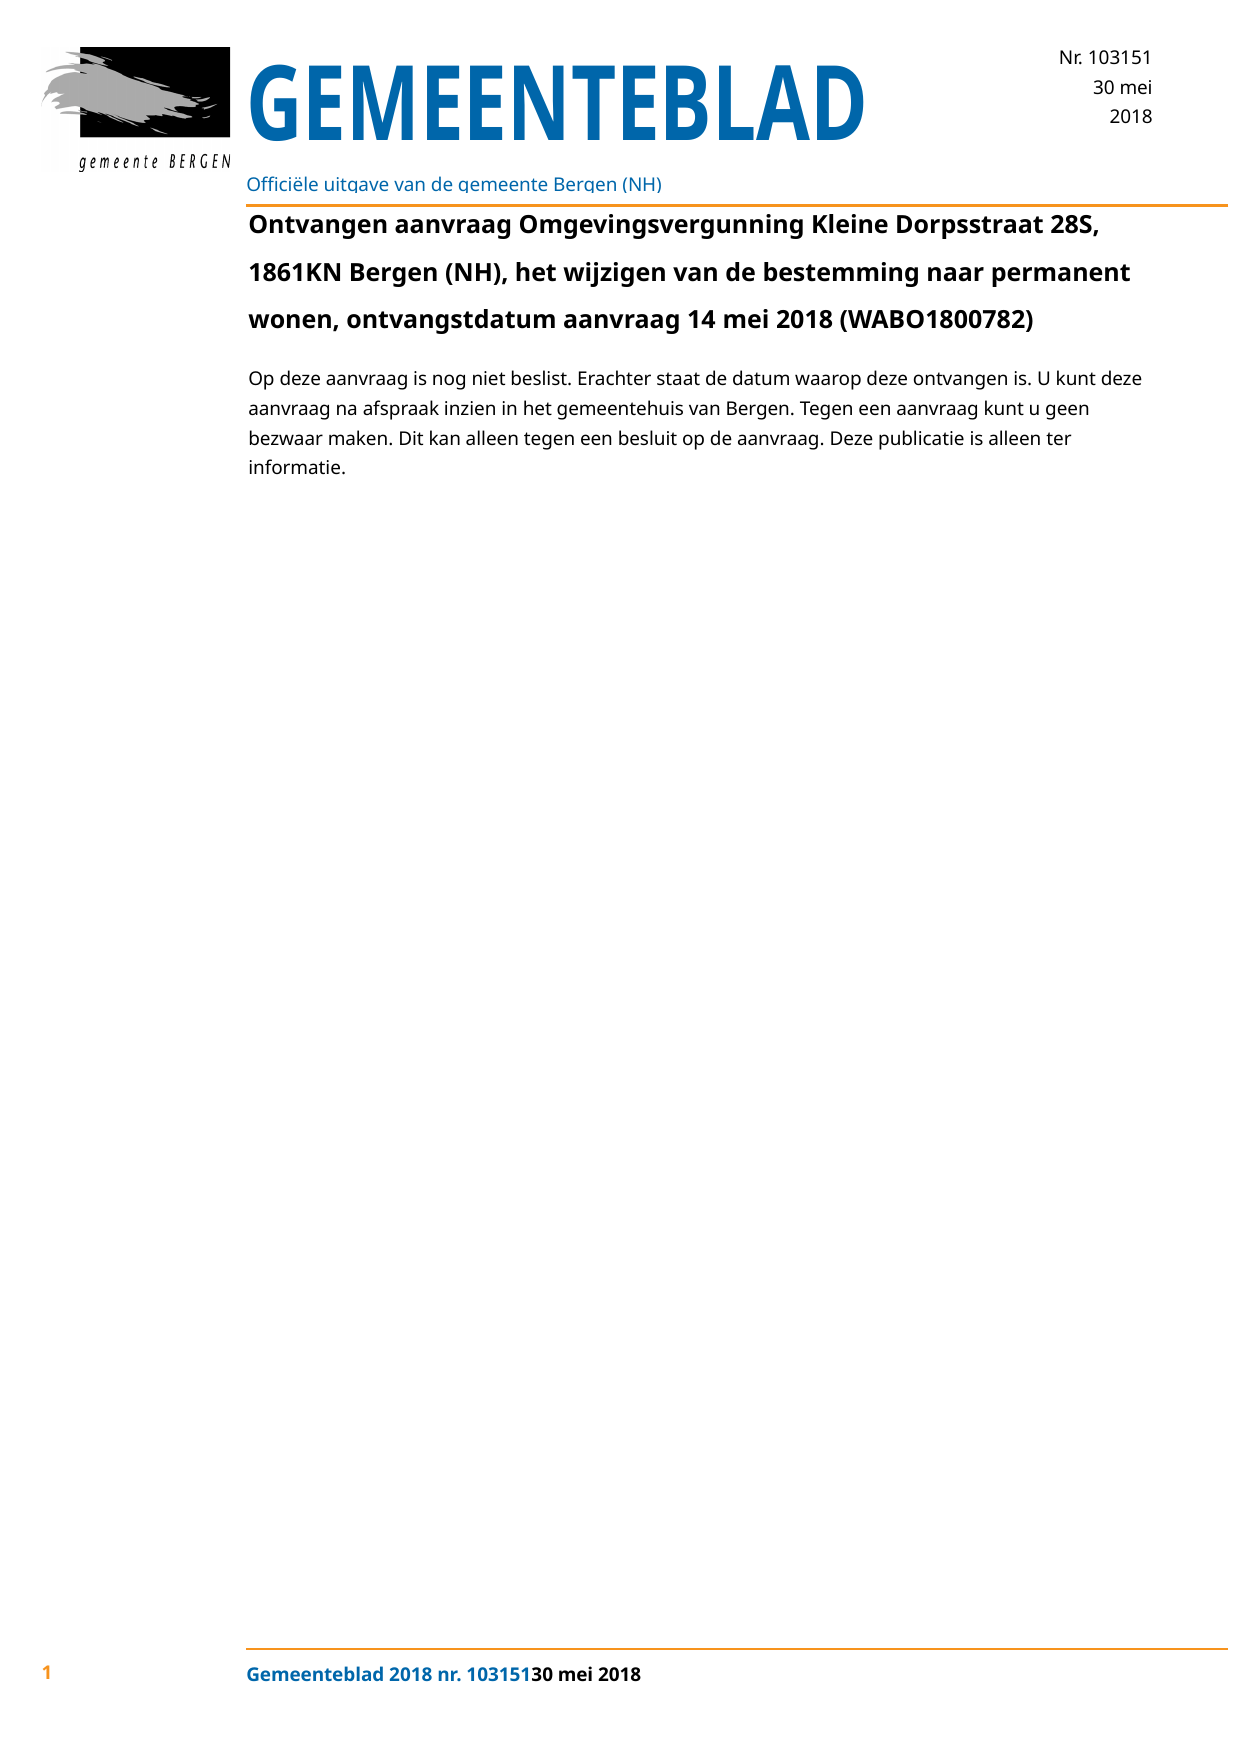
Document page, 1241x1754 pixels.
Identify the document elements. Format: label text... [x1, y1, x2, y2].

text Op deze aanvraag is nog niet beslist. Erachter staat de datum waarop deze ontvangen is. U kunt deze aanvraag na afspraak inzien in het gemeentehuis van Bergen. Tegen een aanvraag kunt u geen bezwaar maken. Dit kan alleen tegen een besluit op de aanvraag. Deze publicatie is alleen ter informatie. [248, 366, 1152, 480]
picture [41, 47, 231, 172]
text Ontvangen aanvraag Omgevingsvergunning Kleine Dorpsstraat 28S, 1861KN Bergen (NH), het wijzigen van de bestemming naar permanent wonen, ontvangstdatum aanvraag 14 mei 2018 (WABO1800782) [248, 207, 1152, 336]
